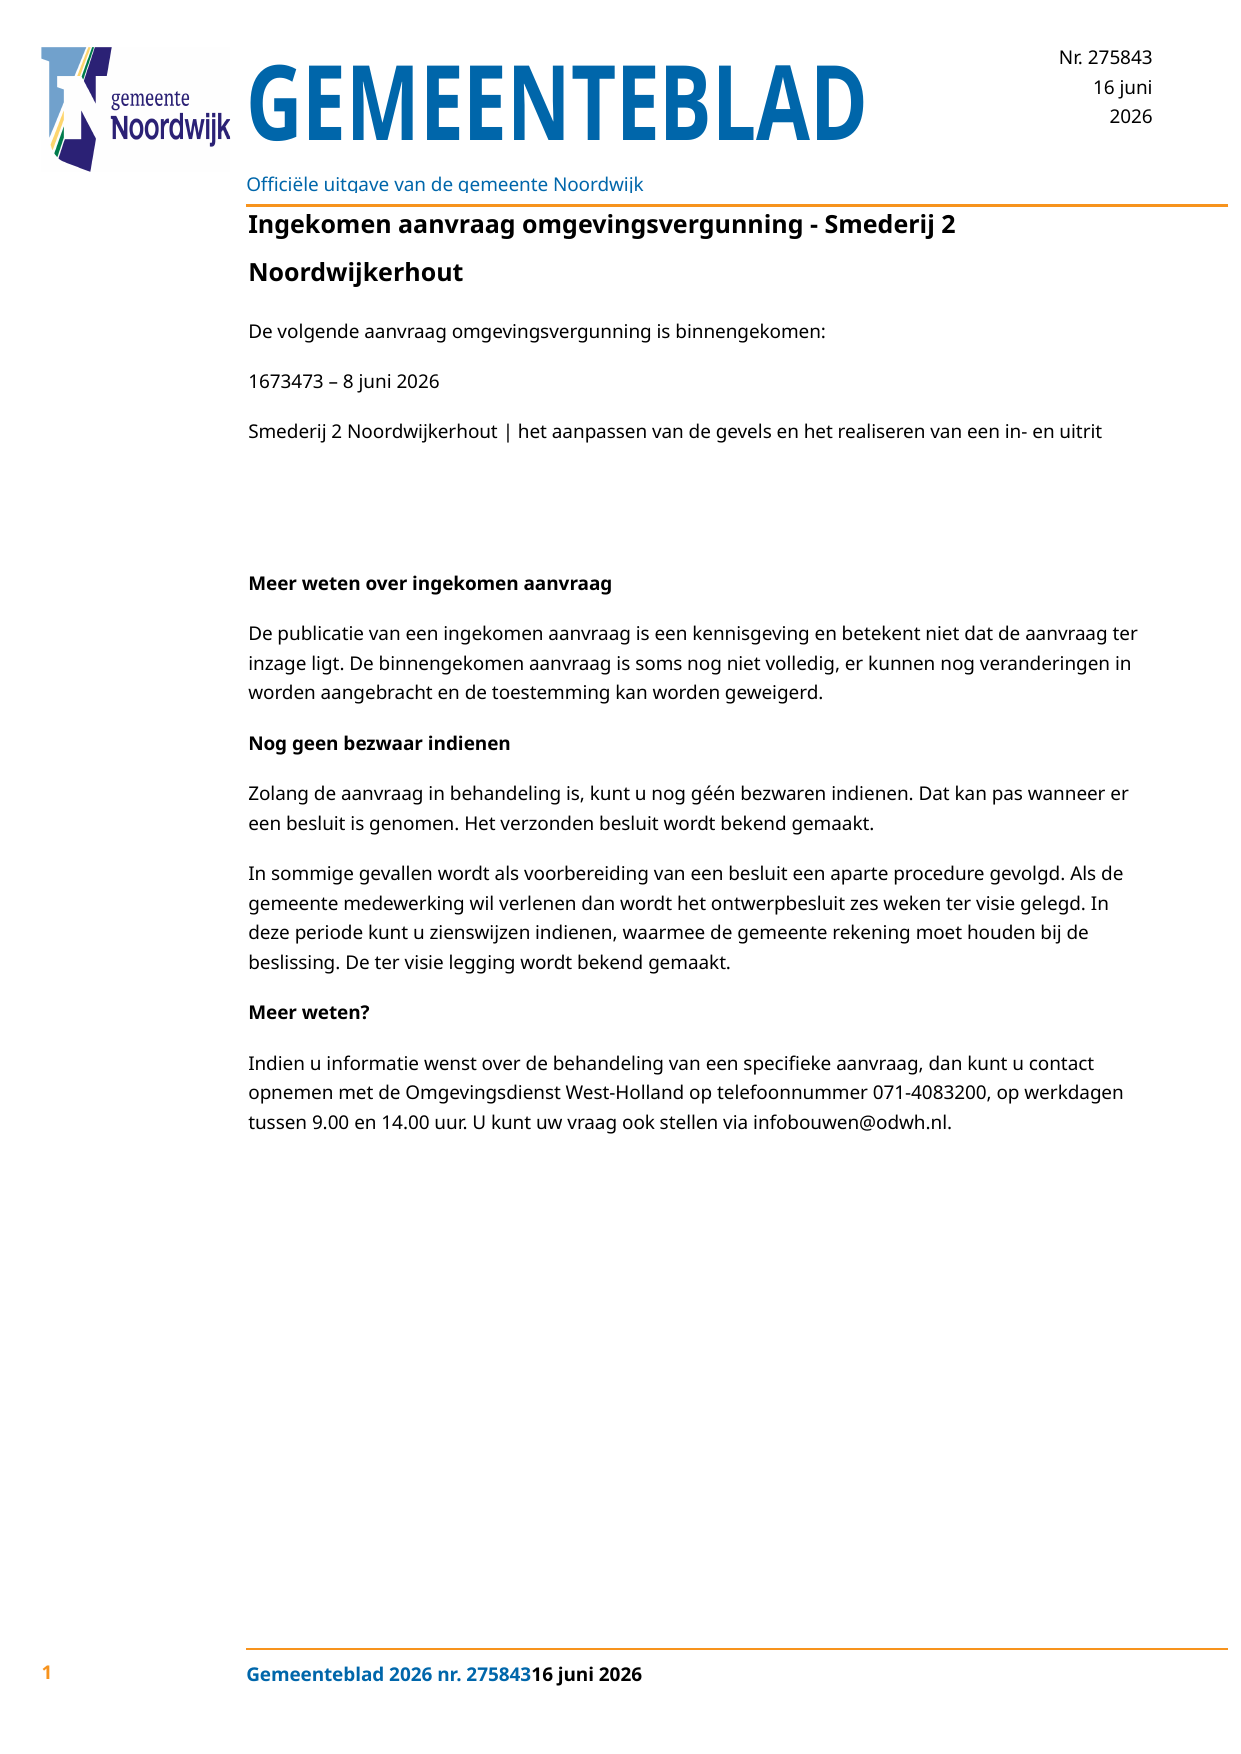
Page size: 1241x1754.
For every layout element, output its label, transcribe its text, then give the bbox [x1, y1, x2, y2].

text De publicatie van een ingekomen aanvraag is een kennisgeving en betekent niet dat de aanvraag ter inzage ligt. De binnengekomen aanvraag is soms nog niet volledig, er kunnen nog veranderingen in worden aangebracht en de toestemming kan worden geweigerd. [248, 620, 1152, 705]
text In sommige gevallen wordt als voorbereiding van een besluit een aparte procedure gevolgd. Als de gemeente medewerking wil verlenen dan wordt het ontwerpbesluit zes weken ter visie gelegd. In deze periode kunt u zienswijzen indienen, waarmee de gemeente rekening moet houden bij de beslissing. De ter visie legging wordt bekend gemaakt. [248, 860, 1152, 975]
text De volgende aanvraag omgevingsvergunning is binnengekomen: [248, 318, 1152, 344]
picture [41, 47, 231, 172]
text Meer weten? [248, 999, 1152, 1025]
text Meer weten over ingekomen aanvraag [248, 570, 1152, 596]
text Smederij 2 Noordwijkerhout | het aanpassen van de gevels en het realiseren van een in- en uitrit [248, 419, 1152, 444]
text Zolang de aanvraag in behandeling is, kunt u nog géén bezwaren indienen. Dat kan pas wanneer er een besluit is genomen. Het verzonden besluit wordt bekend gemaakt. [248, 780, 1152, 836]
text Nog geen bezwaar indienen [248, 730, 1152, 756]
text 1673473 – 8 juni 2026 [248, 368, 1152, 394]
text Ingekomen aanvraag omgevingsvergunning - Smederij 2 Noordwijkerhout [248, 207, 1152, 288]
text Indien u informatie wenst over de behandeling van een specifieke aanvraag, dan kunt u contact opnemen met de Omgevingsdienst West-Holland op telefoonnummer 071-4083200, op werkdagen tussen 9.00 en 14.00 uur. U kunt uw vraag ook stellen via infobouwen@odwh.nl. [248, 1050, 1152, 1135]
